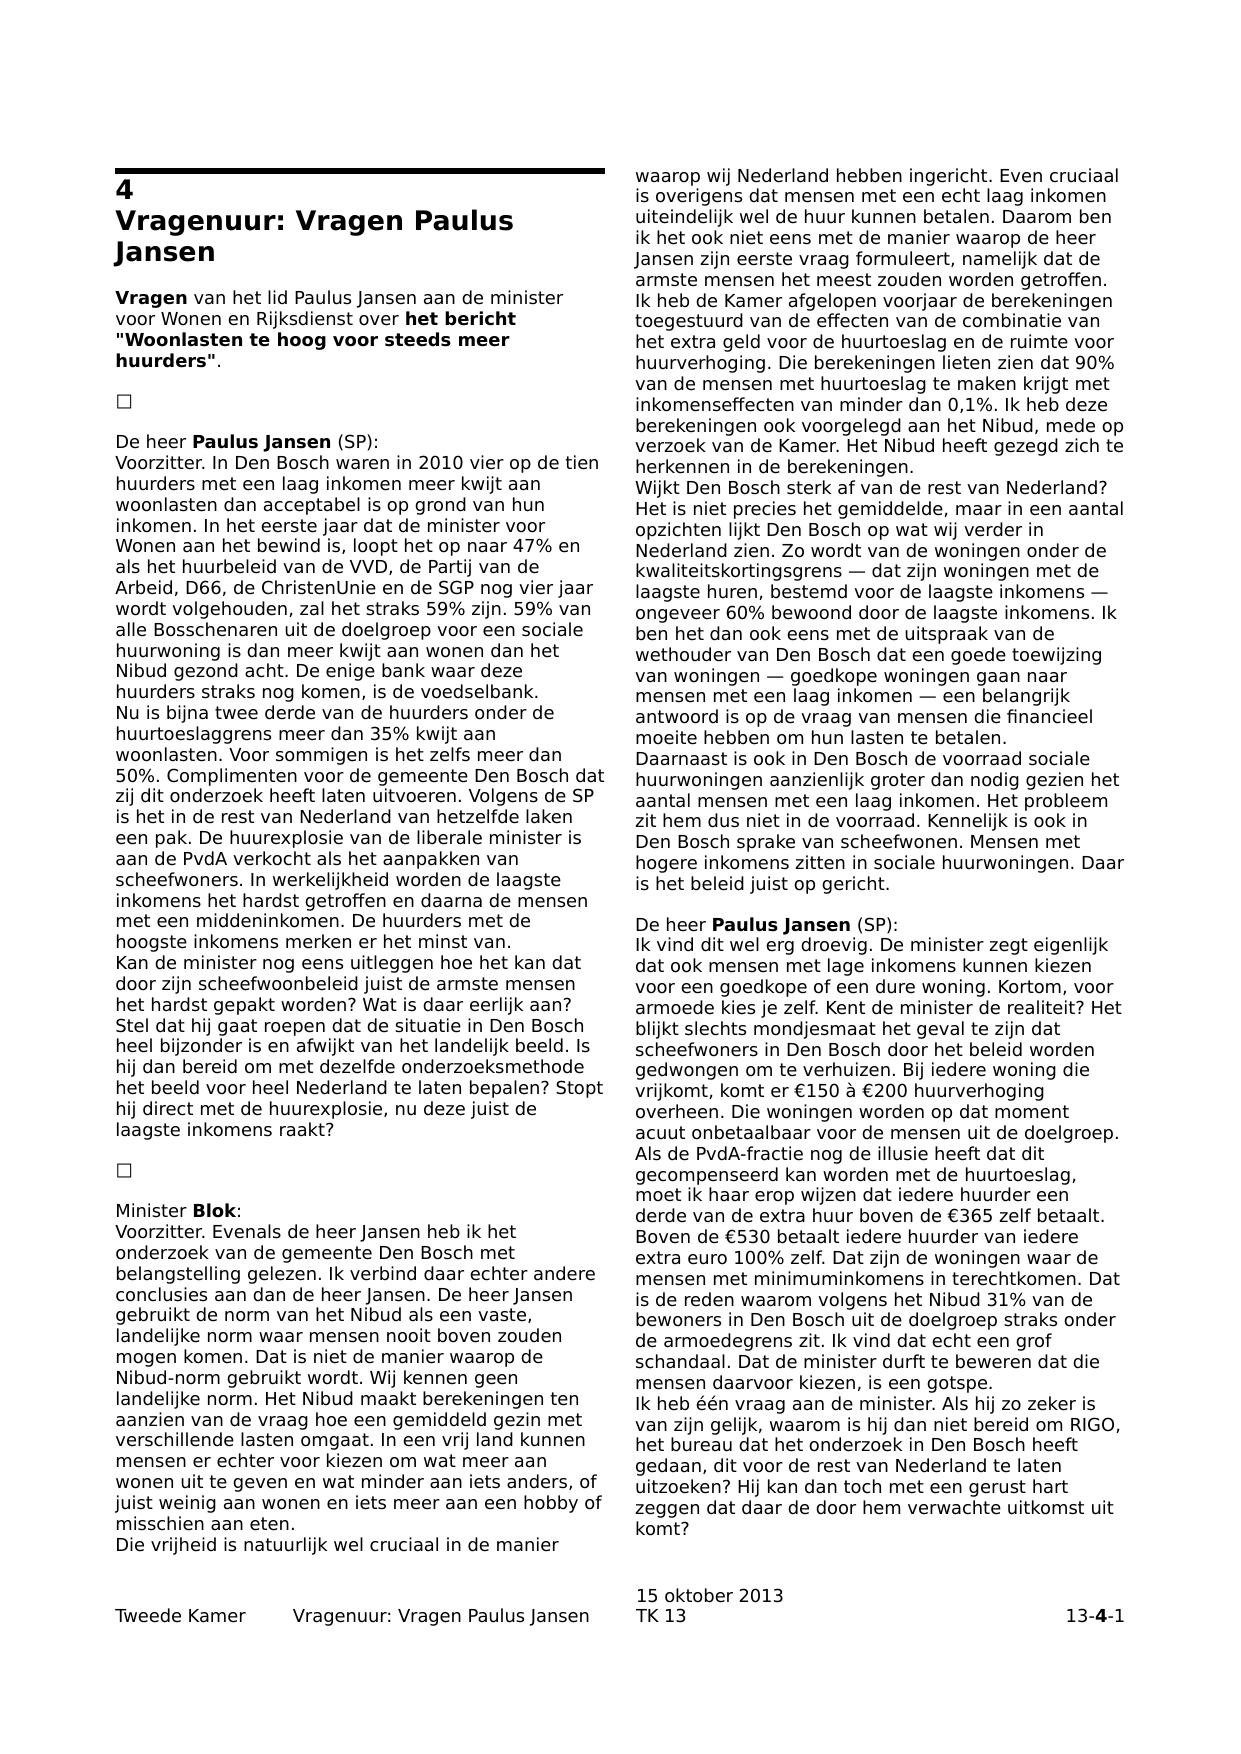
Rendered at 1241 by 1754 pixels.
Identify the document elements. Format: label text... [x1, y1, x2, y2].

title 4 Vragenuur: Vragen Paulus Jansen [115, 174, 605, 268]
text ⬜ [115, 391, 605, 412]
text Voorzitter. Evenals de heer Jansen heb ik het onderzoek van de gemeente Den Bosch met belangstelling gelezen. Ik verbind daar echter andere conclusies aan dan de heer Jansen. De heer Jansen gebruikt de norm van het Nibud als een vaste, landelijke norm waar mensen nooit boven zouden mogen komen. Dat is niet de manier waarop de Nibud-norm gebruikt wordt. Wij kennen geen landelijke norm. Het Nibud maakt berekeningen ten aanzien van de vraag hoe een gemiddeld gezin met verschillende lasten omgaat. In een vrij land kunnen mensen er echter voor kiezen om wat meer aan wonen uit te geven en wat minder aan iets anders, of juist weinig aan wonen en iets meer aan een hobby of misschien aan eten. [115, 1222, 605, 1534]
text Minister Blok: [115, 1201, 605, 1222]
text Ik vind dit wel erg droevig. De minister zegt eigenlijk dat ook mensen met lage inkomens kunnen kiezen voor een goedkope of een dure woning. Kortom, voor armoede kies je zelf. Kent de minister de realiteit? Het blijkt slechts mondjesmaat het geval te zijn dat scheefwoners in Den Bosch door het beleid worden gedwongen om te verhuizen. Bij iedere woning die vrijkomt, komt er €150 à €200 huurverhoging overheen. Die woningen worden op dat moment acuut onbetaalbaar voor de mensen uit de doelgroep. Als de PvdA-fractie nog de illusie heeft dat dit gecompenseerd kan worden met de huurtoeslag, moet ik haar erop wijzen dat iedere huurder een derde van de extra huur boven de €365 zelf betaalt. Boven de €530 betaalt iedere huurder van iedere extra euro 100% zelf. Dat zijn de woningen waar de mensen met minimuminkomens in terechtkomen. Dat is de reden waarom volgens het Nibud 31% van de bewoners in Den Bosch uit de doelgroep straks onder de armoedegrens zit. Ik vind dat echt een grof schandaal. Dat de minister durft te beweren dat die mensen daarvoor kiezen, is een gotspe. [635, 935, 1125, 1393]
text Vragen van het lid Paulus Jansen aan de minister voor Wonen en Rijksdienst over het bericht "Woonlasten te hoog voor steeds meer huurders". [115, 288, 605, 371]
text Voorzitter. In Den Bosch waren in 2010 vier op de tien huurders met een laag inkomen meer kwijt aan woonlasten dan acceptabel is op grond van hun inkomen. In het eerste jaar dat de minister voor Wonen aan het bewind is, loopt het op naar 47% en als het huurbeleid van de VVD, de Partij van de Arbeid, D66, de ChristenUnie en de SGP nog vier jaar wordt volgehouden, zal het straks 59% zijn. 59% van alle Bosschenaren uit de doelgroep voor een sociale huurwoning is dan meer kwijt aan wonen dan het Nibud gezond acht. De enige bank waar deze huurders straks nog komen, is de voedselbank. [115, 453, 605, 703]
text Daarnaast is ook in Den Bosch de voorraad sociale huurwoningen aanzienlijk groter dan nodig gezien het aantal mensen met een laag inkomen. Het probleem zit hem dus niet in de voorraad. Kennelijk is ook in Den Bosch sprake van scheefwonen. Mensen met hogere inkomens zitten in sociale huurwoningen. Daar is het beleid juist op gericht. [635, 749, 1125, 894]
text ⬜ [115, 1160, 605, 1181]
text Die vrijheid is natuurlijk wel cruciaal in de manier [115, 1534, 605, 1555]
text Ik heb één vraag aan de minister. Als hij zo zeker is van zijn gelijk, waarom is hij dan niet bereid om RIGO, het bureau dat het onderzoek in Den Bosch heeft gedaan, dit voor de rest van Nederland te laten uitzoeken? Hij kan dan toch met een gerust hart zeggen dat daar de door hem verwachte uitkomst uit komt? [635, 1393, 1125, 1539]
text Nu is bijna twee derde van de huurders onder de huurtoeslaggrens meer dan 35% kwijt aan woonlasten. Voor sommigen is het zelfs meer dan 50%. Complimenten voor de gemeente Den Bosch dat zij dit onderzoek heeft laten uitvoeren. Volgens de SP is het in de rest van Nederland van hetzelfde laken een pak. De huurexplosie van de liberale minister is aan de PvdA verkocht als het aanpakken van scheefwoners. In werkelijkheid worden de laagste inkomens het hardst getroffen en daarna de mensen met een middeninkomen. De huurders met de hoogste inkomens merken er het minst van. [115, 703, 605, 953]
text Kan de minister nog eens uitleggen hoe het kan dat door zijn scheefwoonbeleid juist de armste mensen het hardst gepakt worden? Wat is daar eerlijk aan? Stel dat hij gaat roepen dat de situatie in Den Bosch heel bijzonder is en afwijkt van het landelijk beeld. Is hij dan bereid om met dezelfde onderzoeksmethode het beeld voor heel Nederland te laten bepalen? Stopt hij direct met de huurexplosie, nu deze juist de laagste inkomens raakt? [115, 953, 605, 1140]
text Wijkt Den Bosch sterk af van de rest van Nederland? Het is niet precies het gemiddelde, maar in een aantal opzichten lijkt Den Bosch op wat wij verder in Nederland zien. Zo wordt van de woningen onder de kwaliteitskortingsgrens — dat zijn woningen met de laagste huren, bestemd voor de laagste inkomens — ongeveer 60% bewoond door de laagste inkomens. Ik ben het dan ook eens met de uitspraak van de wethouder van Den Bosch dat een goede toewijzing van woningen — goedkope woningen gaan naar mensen met een laag inkomen — een belangrijk antwoord is op de vraag van mensen die financieel moeite hebben om hun lasten te betalen. [635, 478, 1125, 749]
text waarop wij Nederland hebben ingericht. Even cruciaal is overigens dat mensen met een echt laag inkomen uiteindelijk wel de huur kunnen betalen. Daarom ben ik het ook niet eens met de manier waarop de heer Jansen zijn eerste vraag formuleert, namelijk dat de armste mensen het meest zouden worden getroffen. Ik heb de Kamer afgelopen voorjaar de berekeningen toegestuurd van de effecten van de combinatie van het extra geld voor de huurtoeslag en de ruimte voor huurverhoging. Die berekeningen lieten zien dat 90% van de mensen met huurtoeslag te maken krijgt met inkomenseffecten van minder dan 0,1%. Ik heb deze berekeningen ook voorgelegd aan het Nibud, mede op verzoek van de Kamer. Het Nibud heeft gezegd zich te herkennen in de berekeningen. [635, 165, 1125, 478]
text De heer Paulus Jansen (SP): [635, 914, 1125, 935]
text De heer Paulus Jansen (SP): [115, 432, 605, 453]
